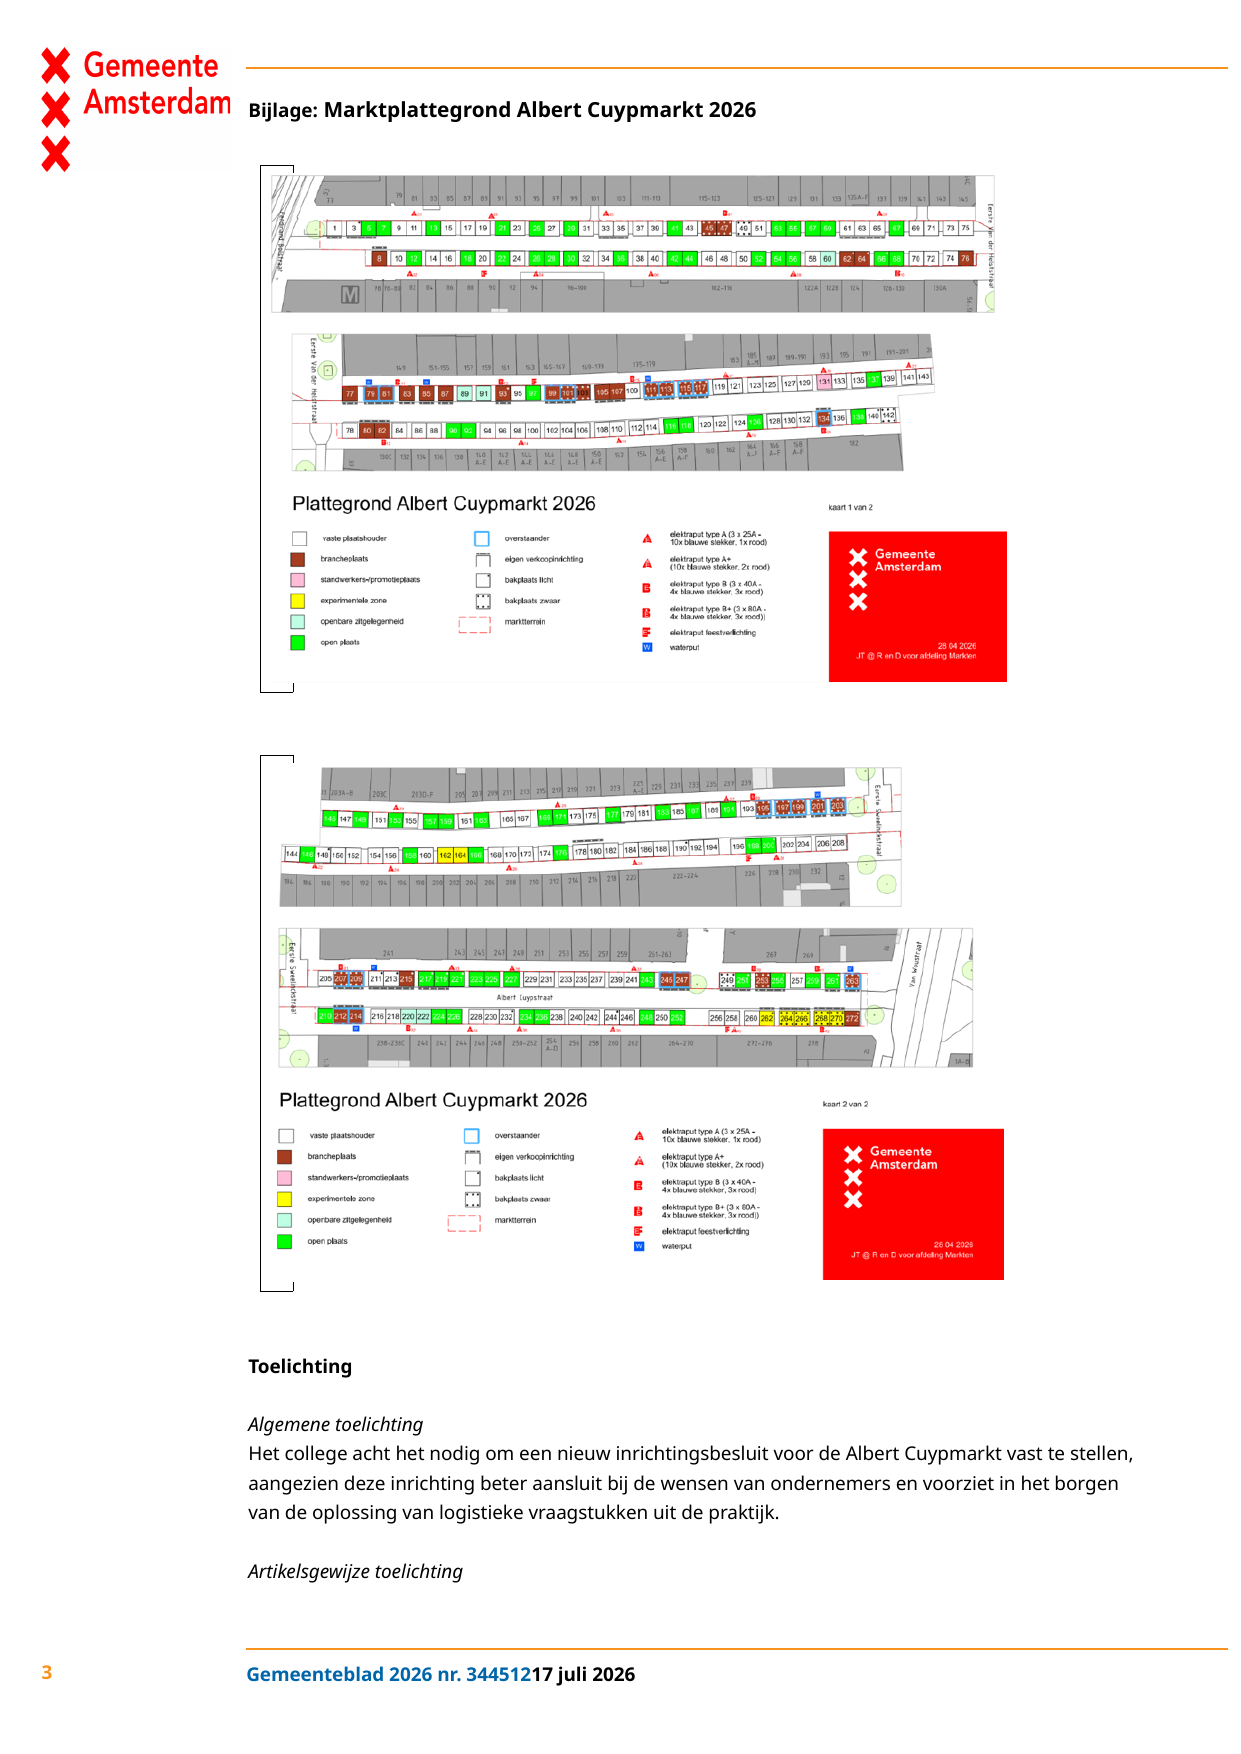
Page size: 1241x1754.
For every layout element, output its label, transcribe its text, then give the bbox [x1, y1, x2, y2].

picture [268, 763, 1008, 1282]
text Bijlage: Marktplattegrond Albert Cuypmarkt 2026 [248, 95, 1152, 123]
picture [41, 47, 231, 172]
text Het college acht het nodig om een nieuw inrichtingsbesluit voor de Albert Cuypmarkt vast te stellen, aangezien deze inrichting beter aansluit bij de wensen van ondernemers en voorziet in het borgen van de oplossing van logistieke vraagstukken uit de praktijk. [248, 1440, 1152, 1525]
text Toelichting [248, 1342, 1152, 1382]
text Algemene toelichting [248, 1411, 1152, 1437]
text Artikelsgewijze toelichting [248, 1559, 1152, 1584]
picture [268, 173, 1008, 683]
